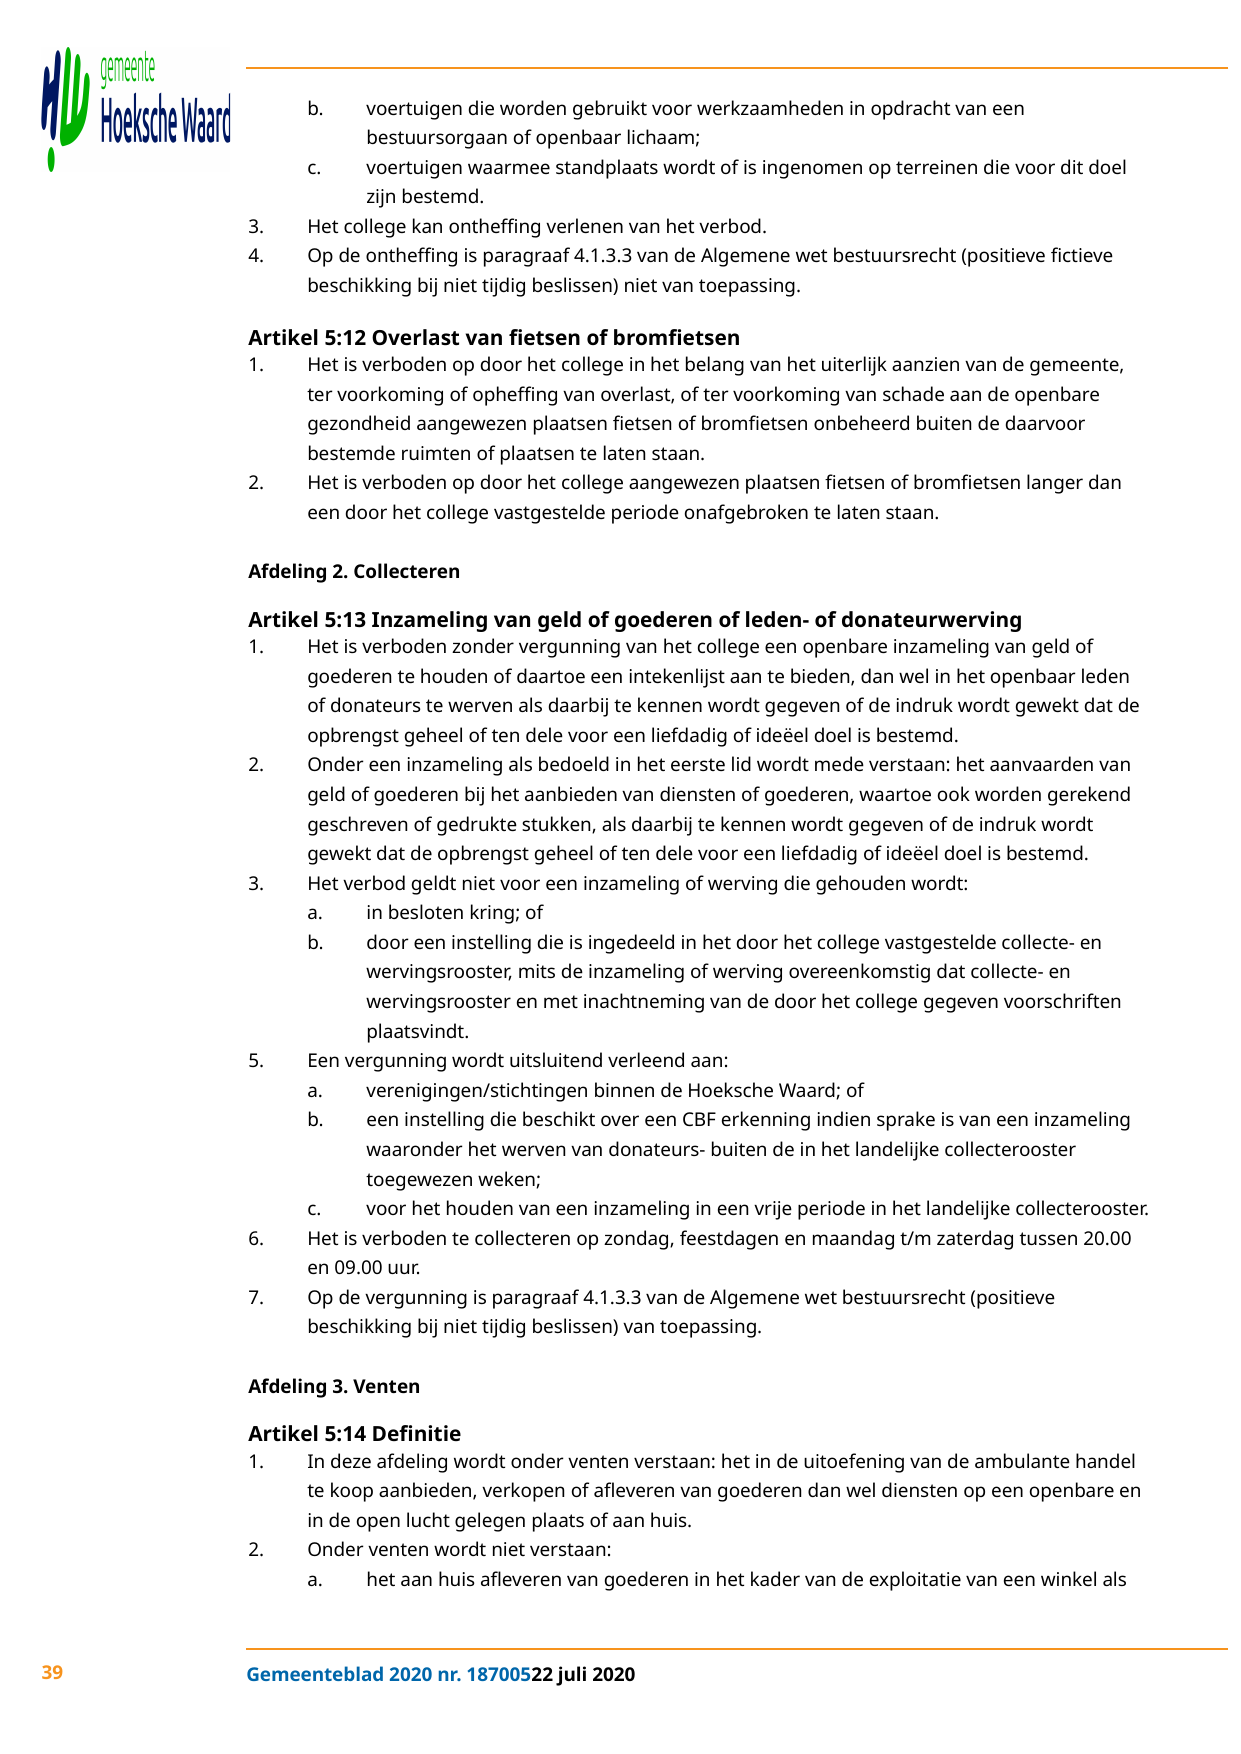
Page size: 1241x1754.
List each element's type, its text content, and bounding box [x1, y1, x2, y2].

list verenigingen/stichtingen binnen de Hoeksche Waard; of [307, 1077, 1152, 1103]
text Afdeling 2. Collecteren [248, 558, 1152, 584]
list het aan huis afleveren van goederen in het kader van de exploitatie van een winkel als [307, 1566, 1152, 1592]
picture [41, 47, 231, 172]
list Het is verboden op door het college in het belang van het uiterlijk aanzien van de gemeente, ter voorkoming of opheffing van overlast, of ter voorkoming van schade aan de openbare gezondheid aangewezen plaatsen fietsen of bromfietsen onbeheerd buiten de daarvoor bestemde ruimten of plaatsen te laten staan. [248, 351, 1152, 466]
list Op de ontheffing is paragraaf 4.1.3.3 van de Algemene wet bestuursrecht (positieve fictieve beschikking bij niet tijdig beslissen) niet van toepassing. [248, 243, 1152, 298]
text Artikel 5:12 Overlast van fietsen of bromfietsen [248, 323, 1152, 351]
list In deze afdeling wordt onder venten verstaan: het in de uitoefening van de ambulante handel te koop aanbieden, verkopen of afleveren van goederen dan wel diensten op een openbare en in de open lucht gelegen plaats of aan huis. [248, 1448, 1152, 1533]
list door een instelling die is ingedeeld in het door het college vastgestelde collecte- en wervingsrooster, mits de inzameling of werving overeenkomstig dat collecte- en wervingsrooster en met inachtneming van de door het college gegeven voorschriften plaatsvindt. [307, 929, 1152, 1043]
list Het is verboden op door het college aangewezen plaatsen fietsen of bromfietsen langer dan een door het college vastgestelde periode onafgebroken te laten staan. [248, 469, 1152, 525]
text Afdeling 3. Venten [248, 1373, 1152, 1398]
list Het college kan ontheffing verlenen van het verbod. [248, 213, 1152, 239]
list in besloten kring; of [307, 899, 1152, 925]
list Onder venten wordt niet verstaan: [248, 1537, 1152, 1562]
list Het is verboden zonder vergunning van het college een openbare inzameling van geld of goederen te houden of daartoe een intekenlijst aan te bieden, dan wel in het openbaar leden of donateurs te werven als daarbij te kennen wordt gegeven of de indruk wordt gewekt dat de opbrengst geheel of ten dele voor een liefdadig of ideëel doel is bestemd. [248, 633, 1152, 748]
text Artikel 5:13 Inzameling van geld of goederen of leden- of donateurwerving [248, 605, 1152, 633]
list Onder een inzameling als bedoeld in het eerste lid wordt mede verstaan: het aanvaarden van geld of goederen bij het aanbieden van diensten of goederen, waartoe ook worden gerekend geschreven of gedrukte stukken, als daarbij te kennen wordt gegeven of de indruk wordt gewekt dat de opbrengst geheel of ten dele voor een liefdadig of ideëel doel is bestemd. [248, 752, 1152, 866]
list voertuigen waarmee standplaats wordt of is ingenomen op terreinen die voor dit doel zijn bestemd. [307, 154, 1152, 209]
list voertuigen die worden gebruikt voor werkzaamheden in opdracht van een bestuursorgaan of openbaar lichaam; [307, 95, 1152, 150]
text Artikel 5:14 Definitie [248, 1419, 1152, 1448]
list een instelling die beschikt over een CBF erkenning indien sprake is van een inzameling waaronder het werven van donateurs- buiten de in het landelijke collecterooster toegewezen weken; [307, 1107, 1152, 1191]
list Een vergunning wordt uitsluitend verleend aan: [248, 1047, 1152, 1073]
list voor het houden van een inzameling in een vrije periode in het landelijke collecterooster. [307, 1195, 1152, 1221]
list Het is verboden te collecteren op zondag, feestdagen en maandag t/m zaterdag tussen 20.00 en 09.00 uur. [248, 1225, 1152, 1280]
list Het verbod geldt niet voor een inzameling of werving die gehouden wordt: [248, 870, 1152, 896]
list Op de vergunning is paragraaf 4.1.3.3 van de Algemene wet bestuursrecht (positieve beschikking bij niet tijdig beslissen) van toepassing. [248, 1284, 1152, 1339]
